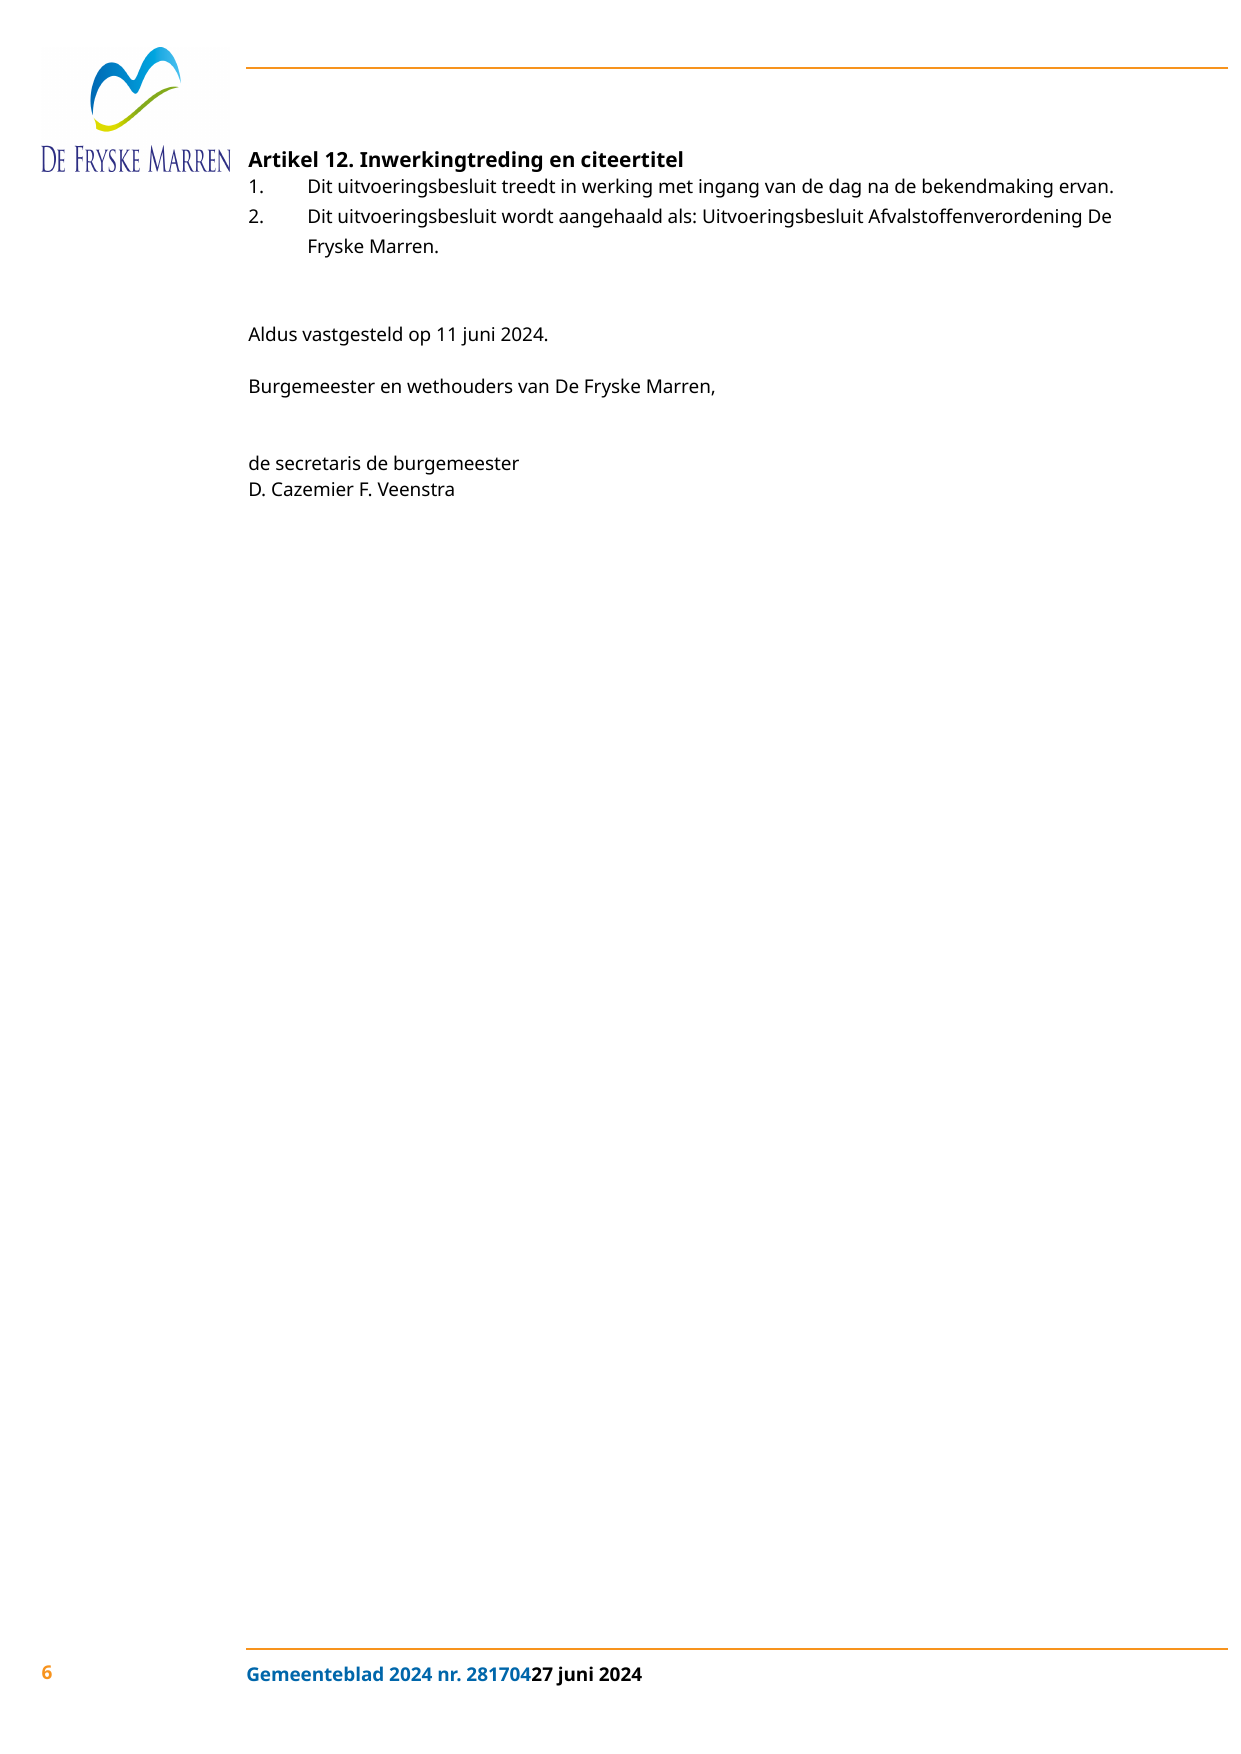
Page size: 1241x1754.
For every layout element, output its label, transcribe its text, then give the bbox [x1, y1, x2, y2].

list Dit uitvoeringsbesluit treedt in werking met ingang van de dag na de bekendmaking ervan. [248, 174, 1152, 199]
picture [41, 47, 231, 172]
text Burgemeester en wethouders van De Fryske Marren, [248, 373, 1152, 399]
text Artikel 12. Inwerkingtreding en citeertitel [248, 145, 1152, 174]
list Dit uitvoeringsbesluit wordt aangehaald als: Uitvoeringsbesluit Afvalstoffenverordening De Fryske Marren. [248, 203, 1152, 258]
text de secretaris de burgemeester [248, 450, 1152, 476]
text D. Cazemier F. Veenstra [248, 476, 1152, 502]
text Aldus vastgesteld op 11 juni 2024. [248, 322, 1152, 347]
